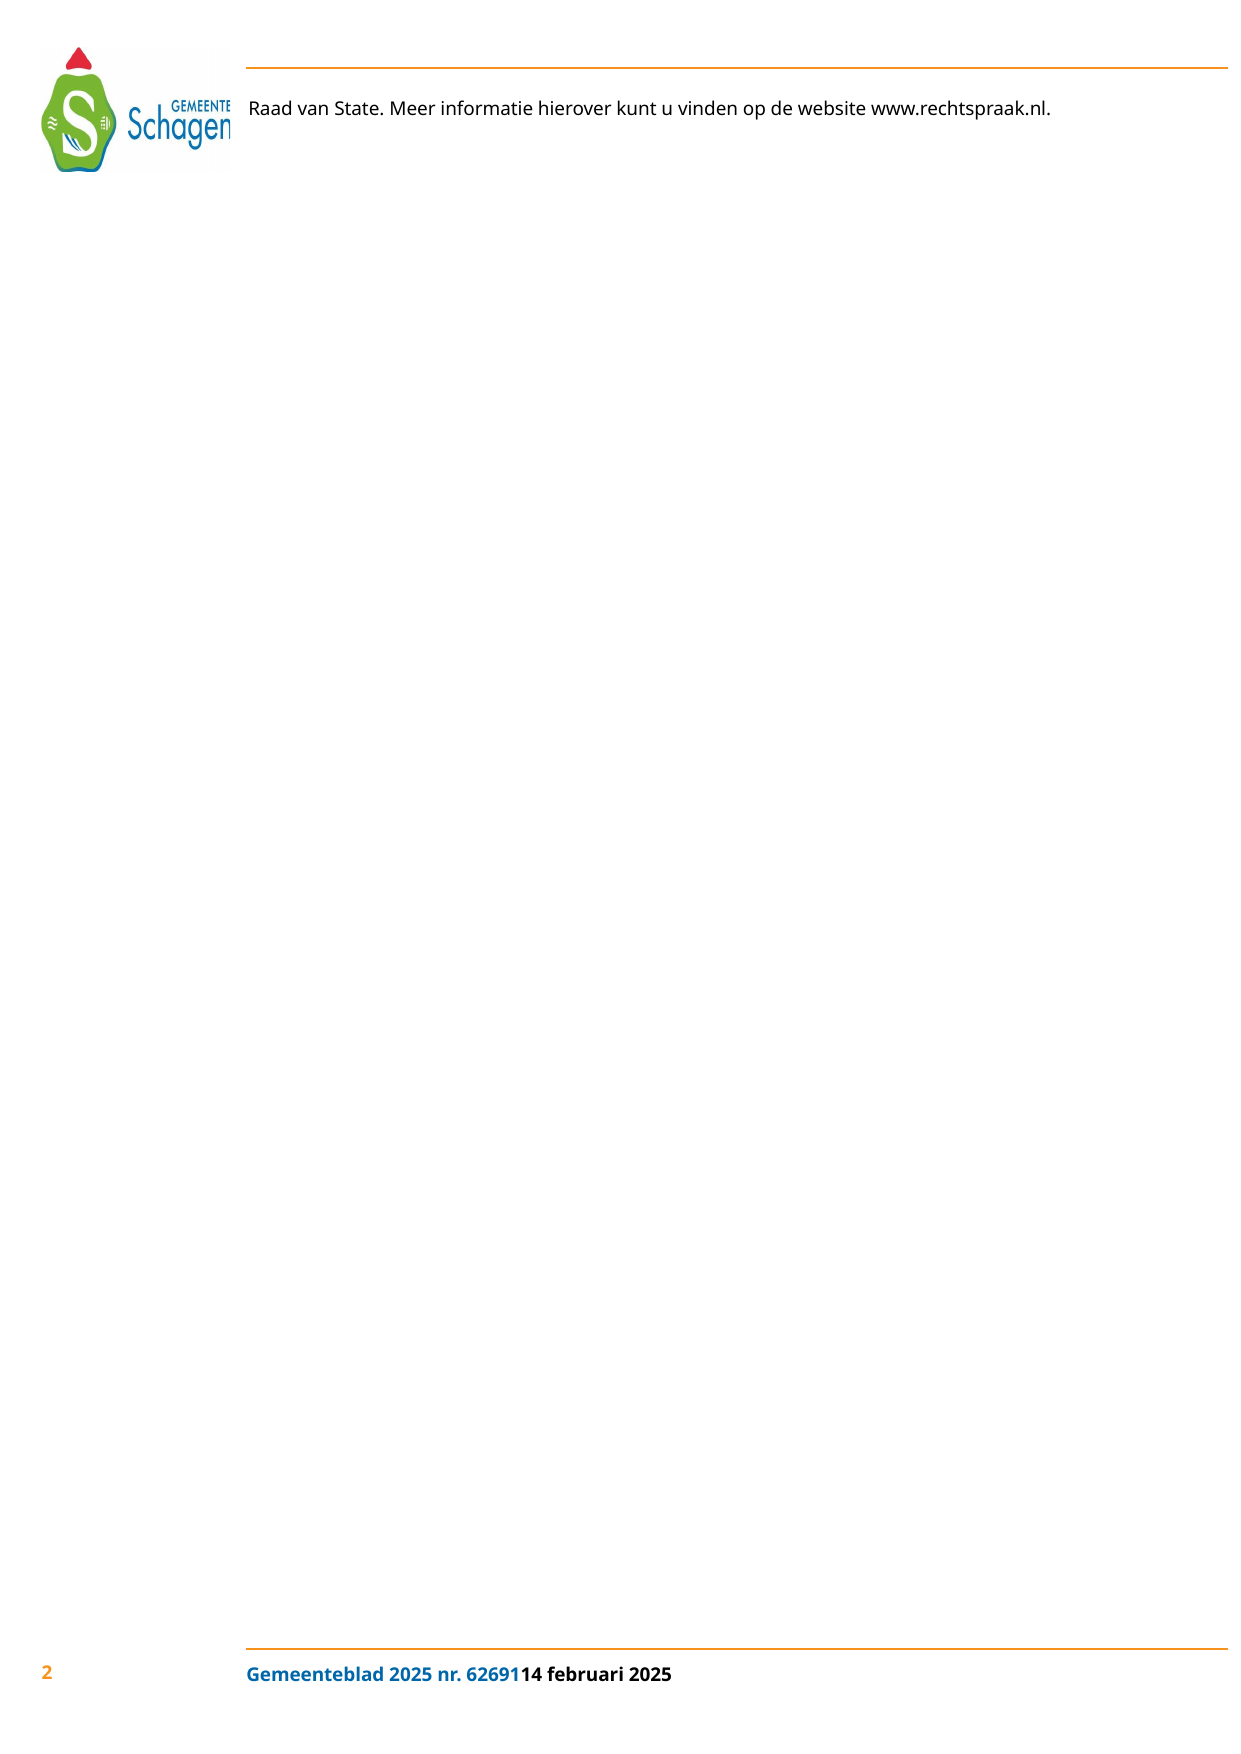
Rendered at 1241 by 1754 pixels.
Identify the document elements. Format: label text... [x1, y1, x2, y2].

text Raad van State. Meer informatie hierover kunt u vinden op de website www.rechtspraak.nl. [248, 95, 1152, 121]
picture [41, 47, 231, 172]
